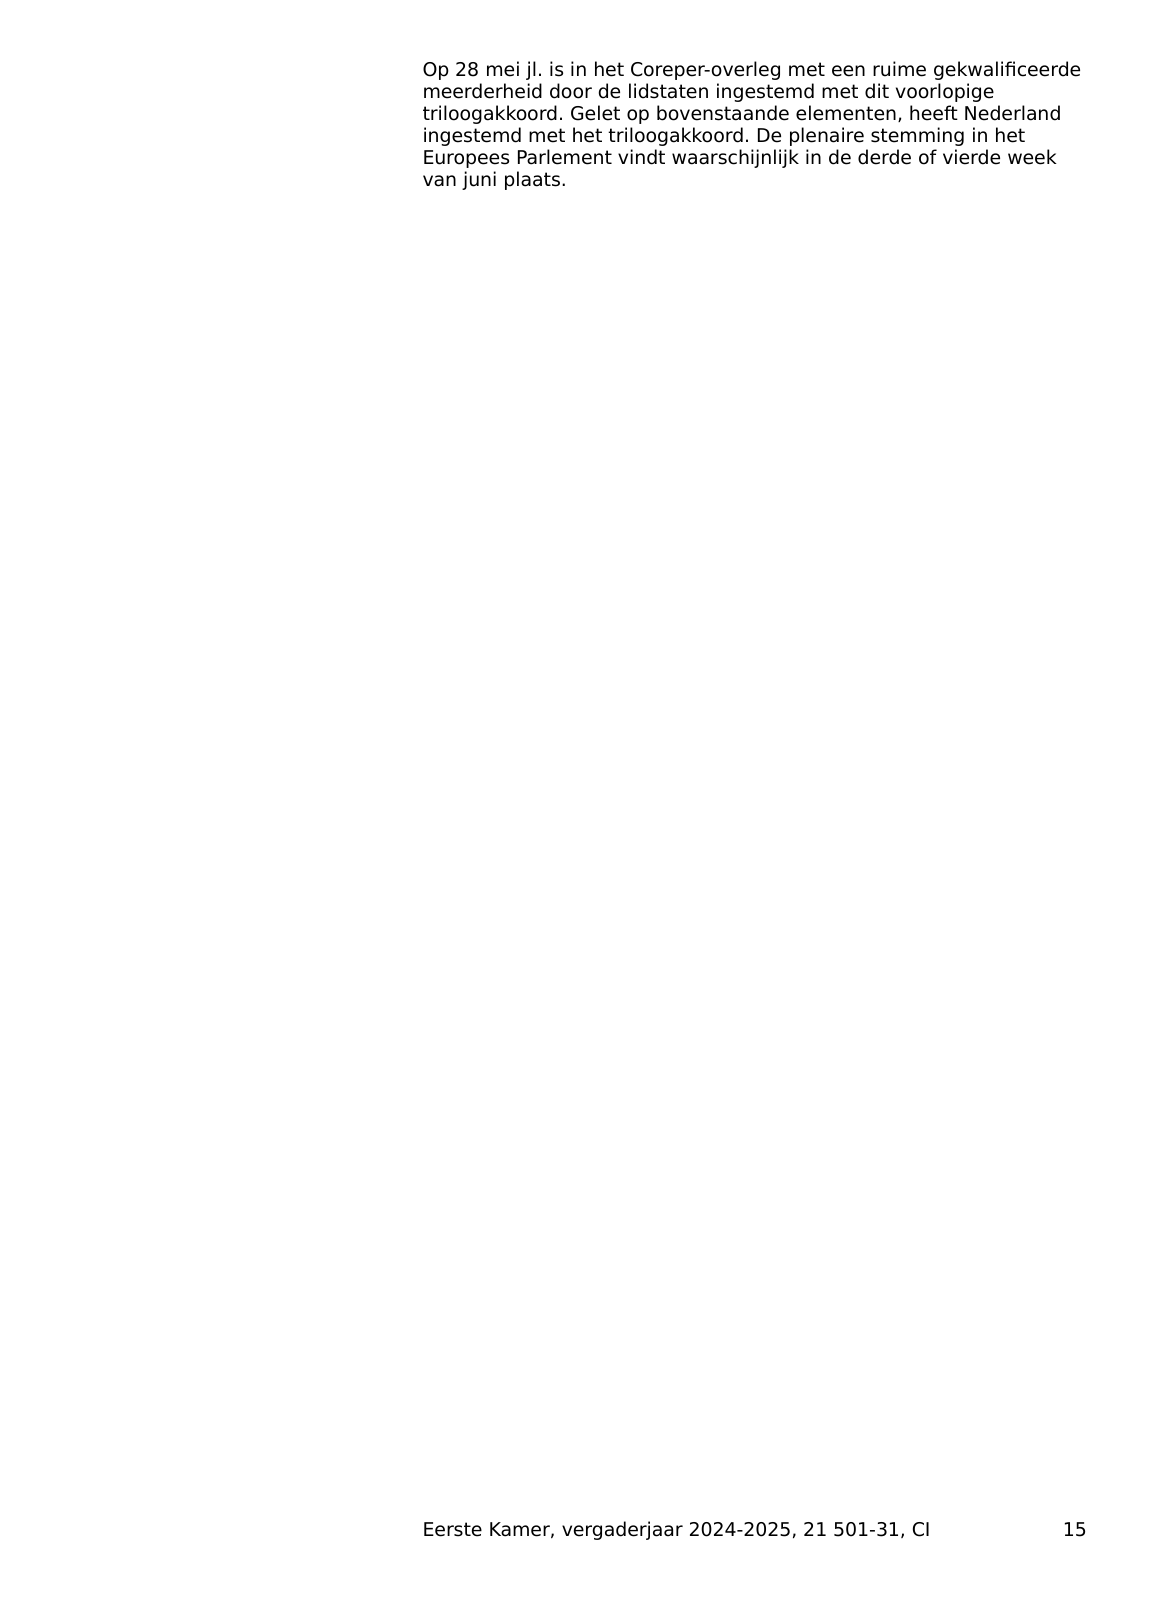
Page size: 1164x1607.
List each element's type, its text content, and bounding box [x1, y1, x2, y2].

text Op 28 mei jl. is in het Coreper-overleg met een ruime gekwalificeerde meerderheid door de lidstaten ingestemd met dit voorlopige triloogakkoord. Gelet op bovenstaande elementen, heeft Nederland ingestemd met het triloogakkoord. De plenaire stemming in het Europees Parlement vindt waarschijnlijk in de derde of vierde week van juni plaats. [422, 59, 1087, 191]
